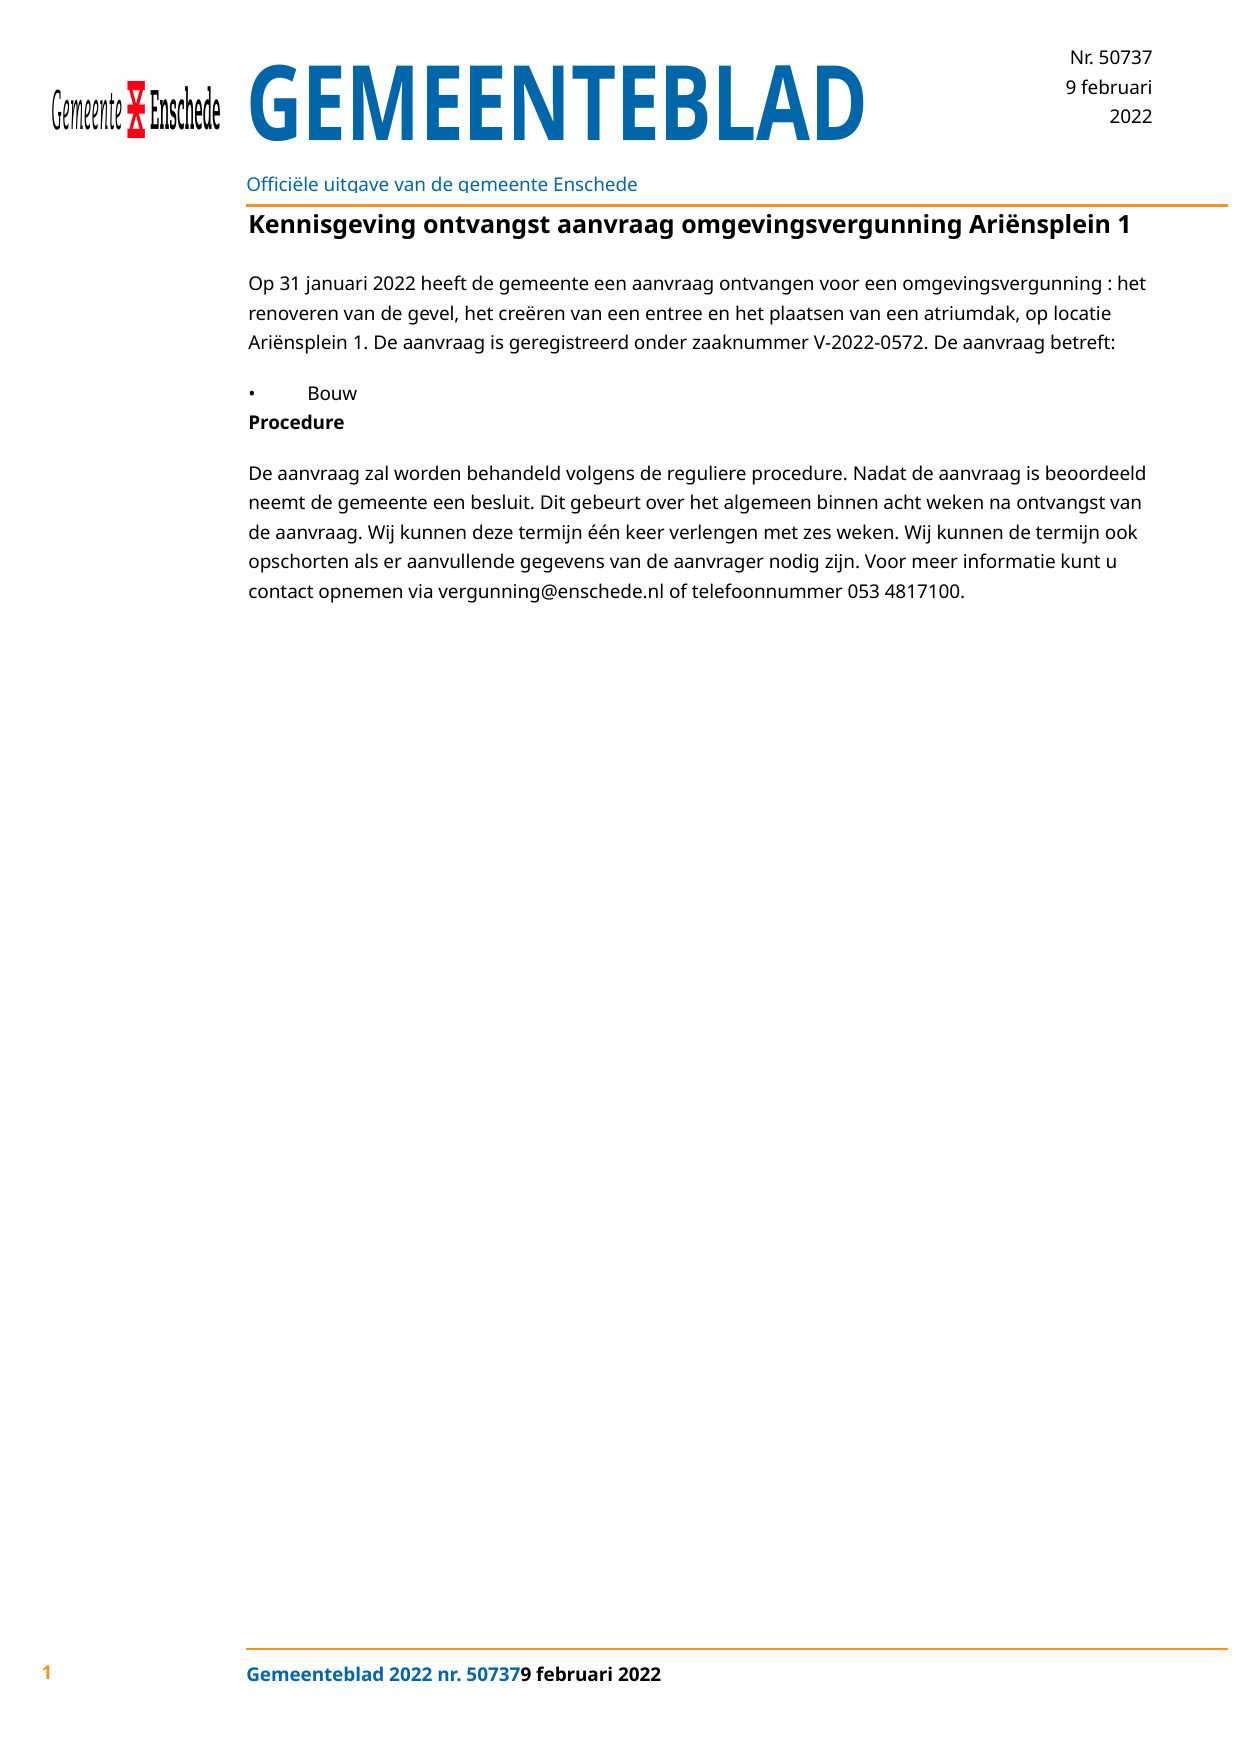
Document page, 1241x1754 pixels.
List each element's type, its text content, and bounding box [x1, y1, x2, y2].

text De aanvraag zal worden behandeld volgens de reguliere procedure. Nadat de aanvraag is beoordeeld neemt de gemeente een besluit. Dit gebeurt over het algemeen binnen acht weken na ontvangst van de aanvraag. Wij kunnen deze termijn één keer verlengen met zes weken. Wij kunnen de termijn ook opschorten als er aanvullende gegevens van de aanvrager nodig zijn. Voor meer informatie kunt u contact opnemen via vergunning@enschede.nl of telefoonnummer 053 4817100. [248, 460, 1152, 604]
picture [41, 47, 231, 172]
list Bouw [248, 380, 1152, 406]
text Procedure [248, 409, 1152, 435]
text Op 31 januari 2022 heeft de gemeente een aanvraag ontvangen voor een omgevingsvergunning : het renoveren van de gevel, het creëren van een entree en het plaatsen van een atriumdak, op locatie Ariënsplein 1. De aanvraag is geregistreerd onder zaaknummer V-2022-0572. De aanvraag betreft: [248, 270, 1152, 355]
text Kennisgeving ontvangst aanvraag omgevingsvergunning Ariënsplein 1 [248, 207, 1152, 241]
